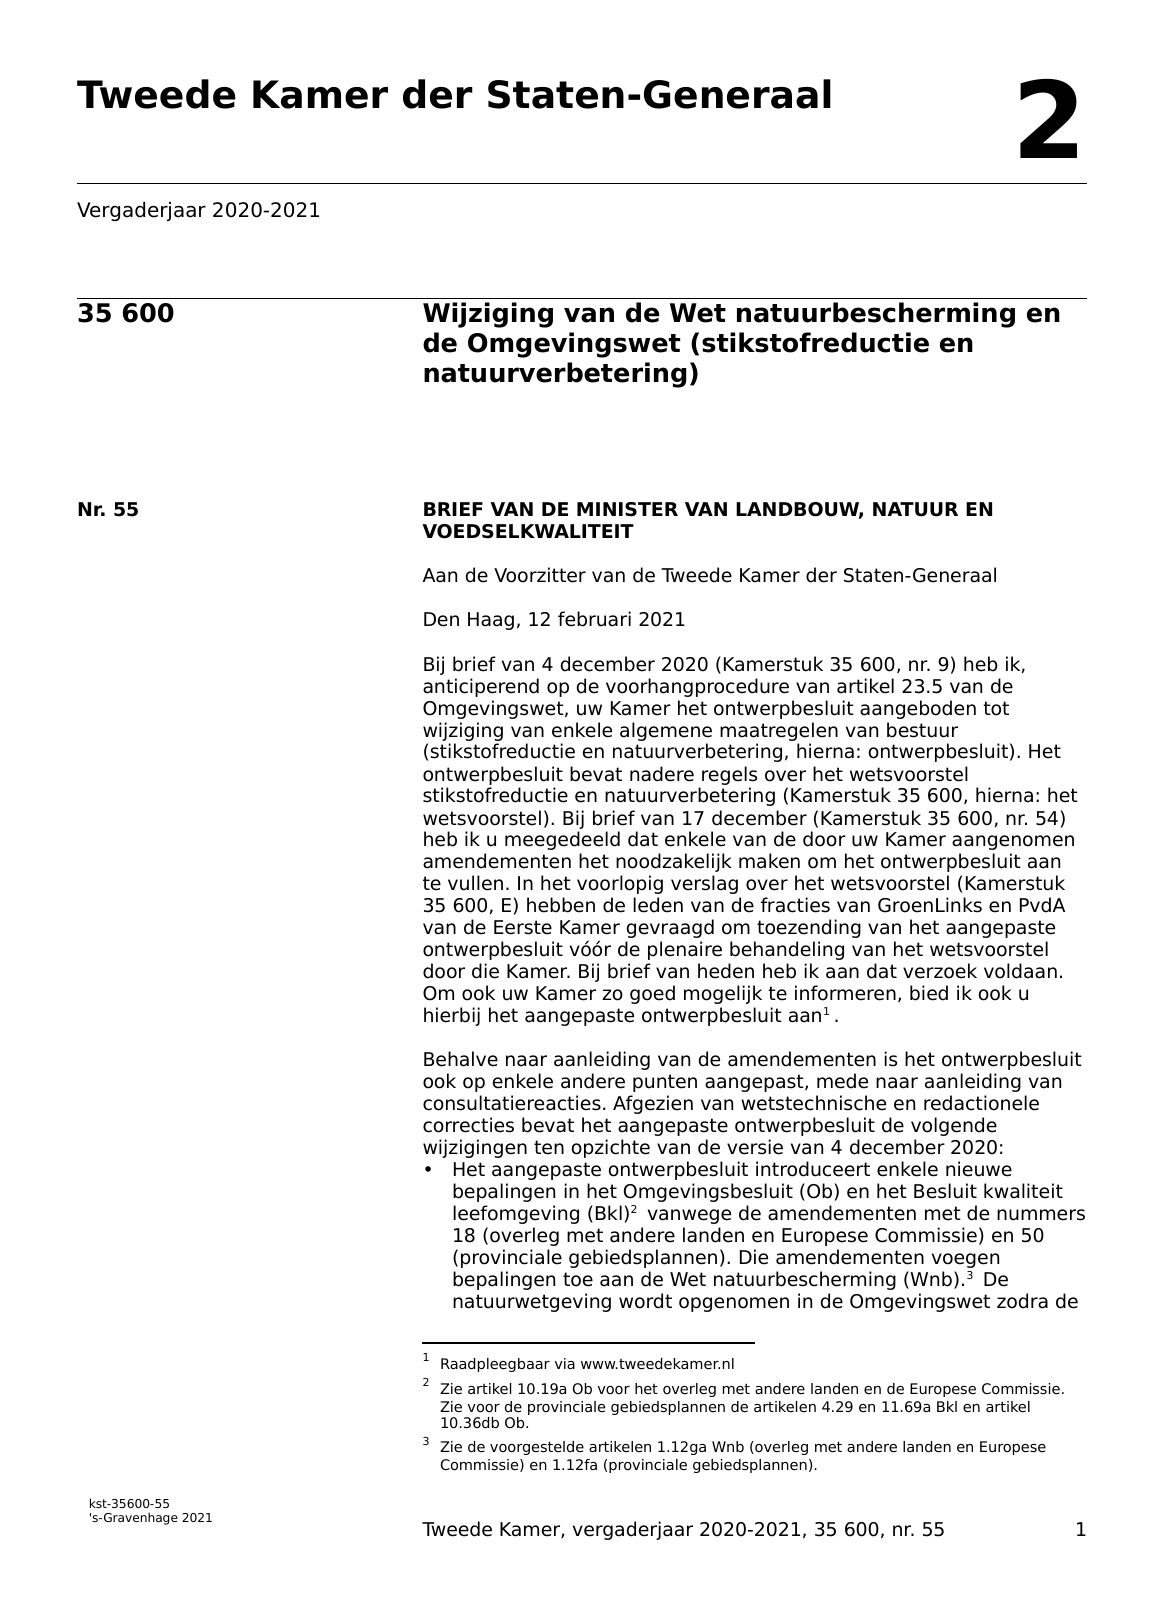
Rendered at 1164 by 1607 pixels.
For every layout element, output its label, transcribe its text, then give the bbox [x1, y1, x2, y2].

text Zie artikel 10.19a Ob voor het overleg met andere landen en de Europese Commissie. Zie voor de provinciale gebiedsplannen de artikelen 4.29 en 11.69a Bkl en artikel 10.36db Ob. [422, 1377, 1087, 1432]
text Bij brief van 4 december 2020 (Kamerstuk 35 600, nr. 9) heb ik, anticiperend op de voorhangprocedure van artikel 23.5 van de Omgevingswet, uw Kamer het ontwerpbesluit aangeboden tot wijziging van enkele algemene maatregelen van bestuur (stikstofreductie en natuurverbetering, hierna: ontwerpbesluit). Het ontwerpbesluit bevat nadere regels over het wetsvoorstel stikstofreductie en natuurverbetering (Kamerstuk 35 600, hierna: het wetsvoorstel). Bij brief van 17 december (Kamerstuk 35 600, nr. 54) heb ik u meegedeeld dat enkele van de door uw Kamer aangenomen amendementen het noodzakelijk maken om het ontwerpbesluit aan te vullen. In het voorlopig verslag over het wetsvoorstel (Kamerstuk 35 600, E) hebben de leden van de fracties van GroenLinks en PvdA van de Eerste Kamer gevraagd om toezending van het aangepaste ontwerpbesluit vóór de plenaire behandeling van het wetsvoorstel door die Kamer. Bij brief van heden heb ik aan dat verzoek voldaan. Om ook uw Kamer zo goed mogelijk te informeren, bied ik ook u hierbij het aangepaste ontwerpbesluit aan. [422, 653, 1087, 1027]
subtitle 35 600 Wijziging van de Wet natuurbescherming en de Omgevingswet (stikstofreductie en natuurverbetering) [77, 299, 1087, 388]
table_header Tweede Kamer der Staten-Generaal [77, 59, 886, 183]
table_header 2 [886, 59, 1087, 183]
subtitle Nr. 55 BRIEF VAN DE MINISTER VAN LANDBOUW, NATUUR EN VOEDSELKWALITEIT [77, 499, 1087, 543]
text • Het aangepaste ontwerpbesluit introduceert enkele nieuwe bepalingen in het Omgevingsbesluit (Ob) en het Besluit kwaliteit leefomgeving (Bkl) vanwege de amendementen met de nummers 18 (overleg met andere landen en Europese Commissie) en 50 (provinciale gebiedsplannen). Die amendementen voegen bepalingen toe aan de Wet natuurbescherming (Wnb). De natuurwetgeving wordt opgenomen in de Omgevingswet zodra de [422, 1159, 1087, 1313]
table_cell Vergaderjaar 2020-2021 [77, 184, 1087, 298]
text Raadpleegbaar via www.tweedekamer.nl [422, 1352, 1087, 1374]
text kst-35600-55 [88, 1497, 323, 1511]
text Den Haag, 12 februari 2021 [422, 609, 1087, 631]
text Aan de Voorzitter van de Tweede Kamer der Staten-Generaal [422, 565, 1087, 587]
text 's-Gravenhage 2021 [88, 1511, 323, 1525]
text Behalve naar aanleiding van de amendementen is het ontwerpbesluit ook op enkele andere punten aangepast, mede naar aanleiding van consultatiereacties. Afgezien van wetstechnische en redactionele correcties bevat het aangepaste ontwerpbesluit de volgende wijzigingen ten opzichte van de versie van 4 december 2020: [422, 1049, 1087, 1159]
text Zie de voorgestelde artikelen 1.12ga Wnb (overleg met andere landen en Europese Commissie) en 1.12fa (provinciale gebiedsplannen). [422, 1435, 1087, 1474]
